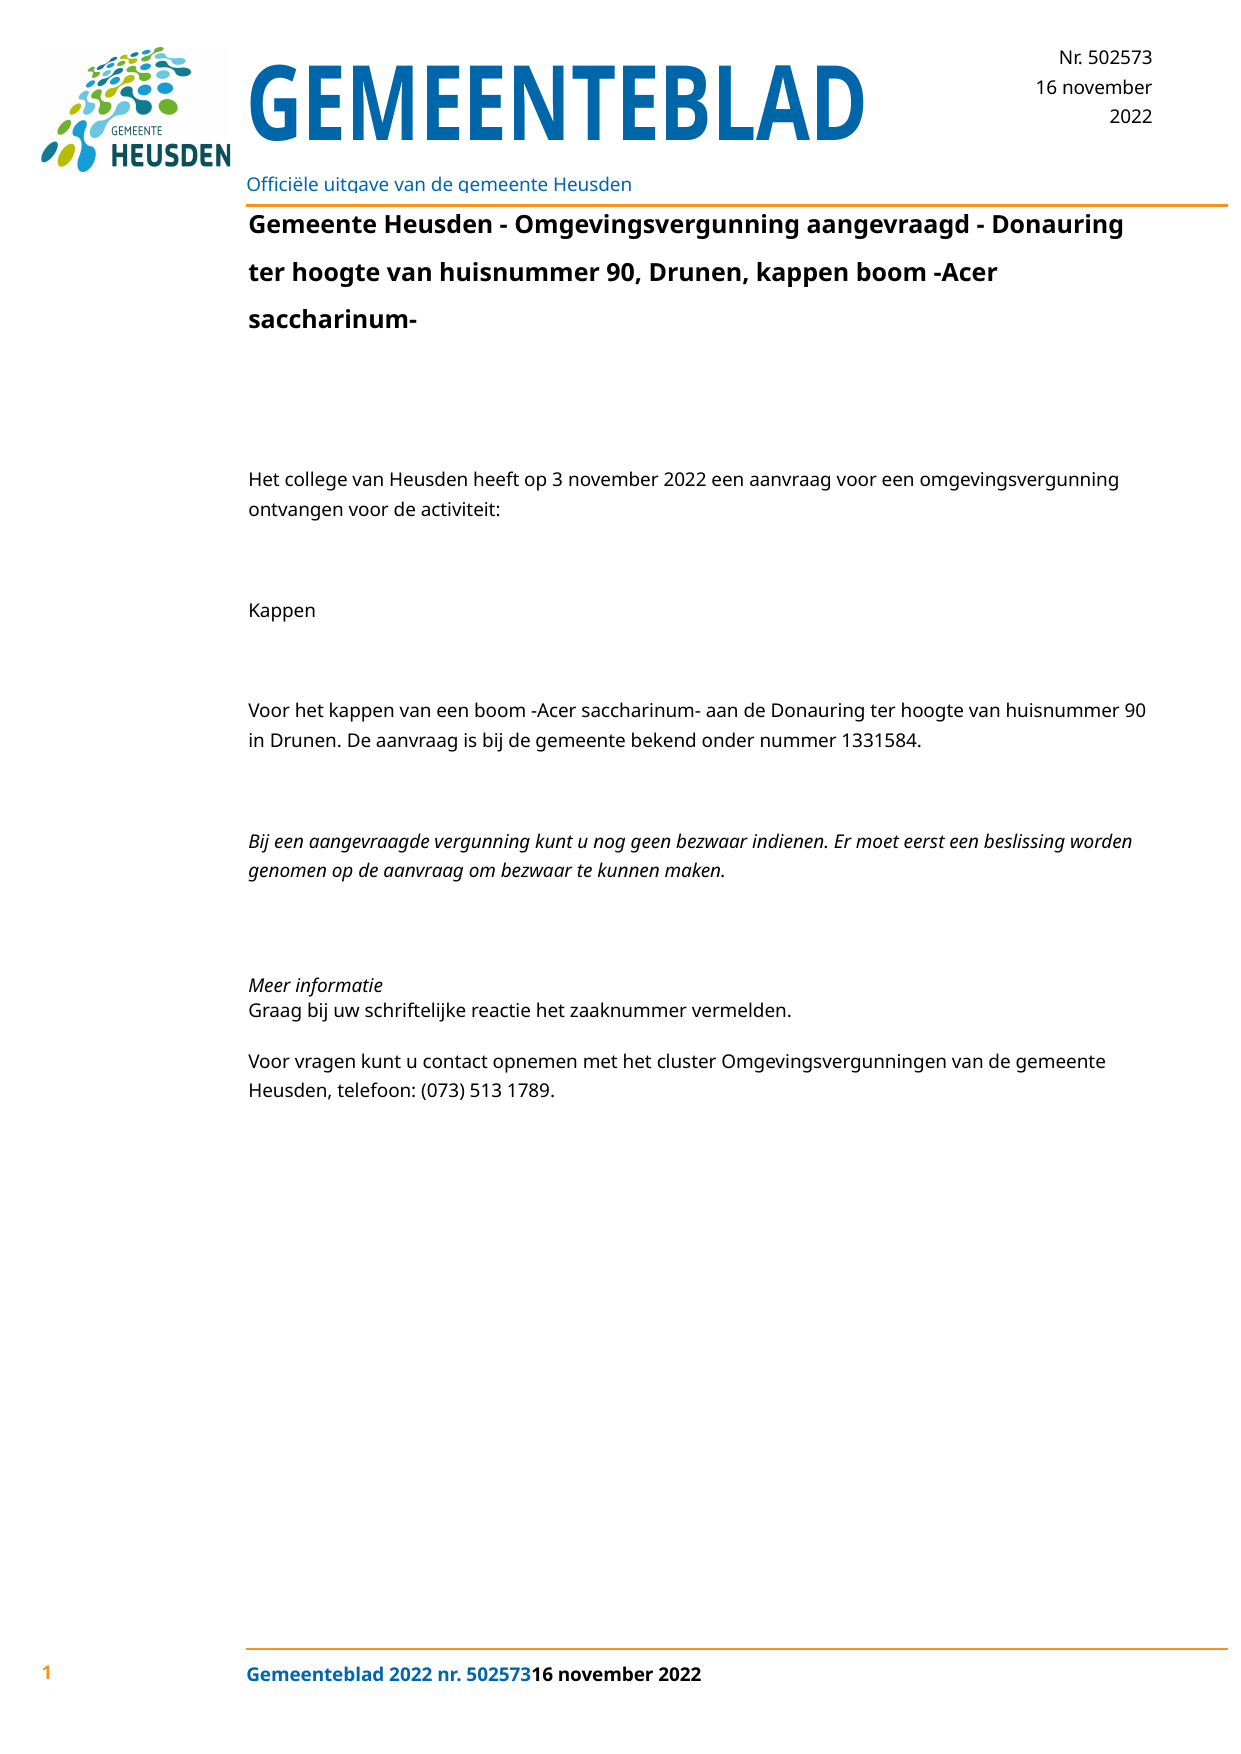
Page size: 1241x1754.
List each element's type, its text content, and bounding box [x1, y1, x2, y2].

text Kappen [248, 597, 1152, 622]
text Het college van Heusden heeft op 3 november 2022 een aanvraag voor een omgevingsvergunning ontvangen voor de activiteit: [248, 466, 1152, 522]
text Graag bij uw schriftelijke reactie het zaaknummer vermelden. [248, 998, 1152, 1023]
text Gemeente Heusden - Omgevingsvergunning aangevraagd - Donauring ter hoogte van huisnummer 90, Drunen, kappen boom -Acer saccharinum- [248, 207, 1152, 336]
text Meer informatie [248, 972, 1152, 998]
text Voor het kappen van een boom -Acer saccharinum- aan de Donauring ter hoogte van huisnummer 90 in Drunen. De aanvraag is bij de gemeente bekend onder nummer 1331584. [248, 698, 1152, 753]
picture [41, 47, 231, 172]
text Voor vragen kunt u contact opnemen met het cluster Omgevingsvergunningen van de gemeente Heusden, telefoon: (073) 513 1789. [248, 1048, 1152, 1103]
text Bij een aangevraagde vergunning kunt u nog geen bezwaar indienen. Er moet eerst een beslissing worden genomen op de aanvraag om bezwaar te kunnen maken. [248, 828, 1152, 883]
